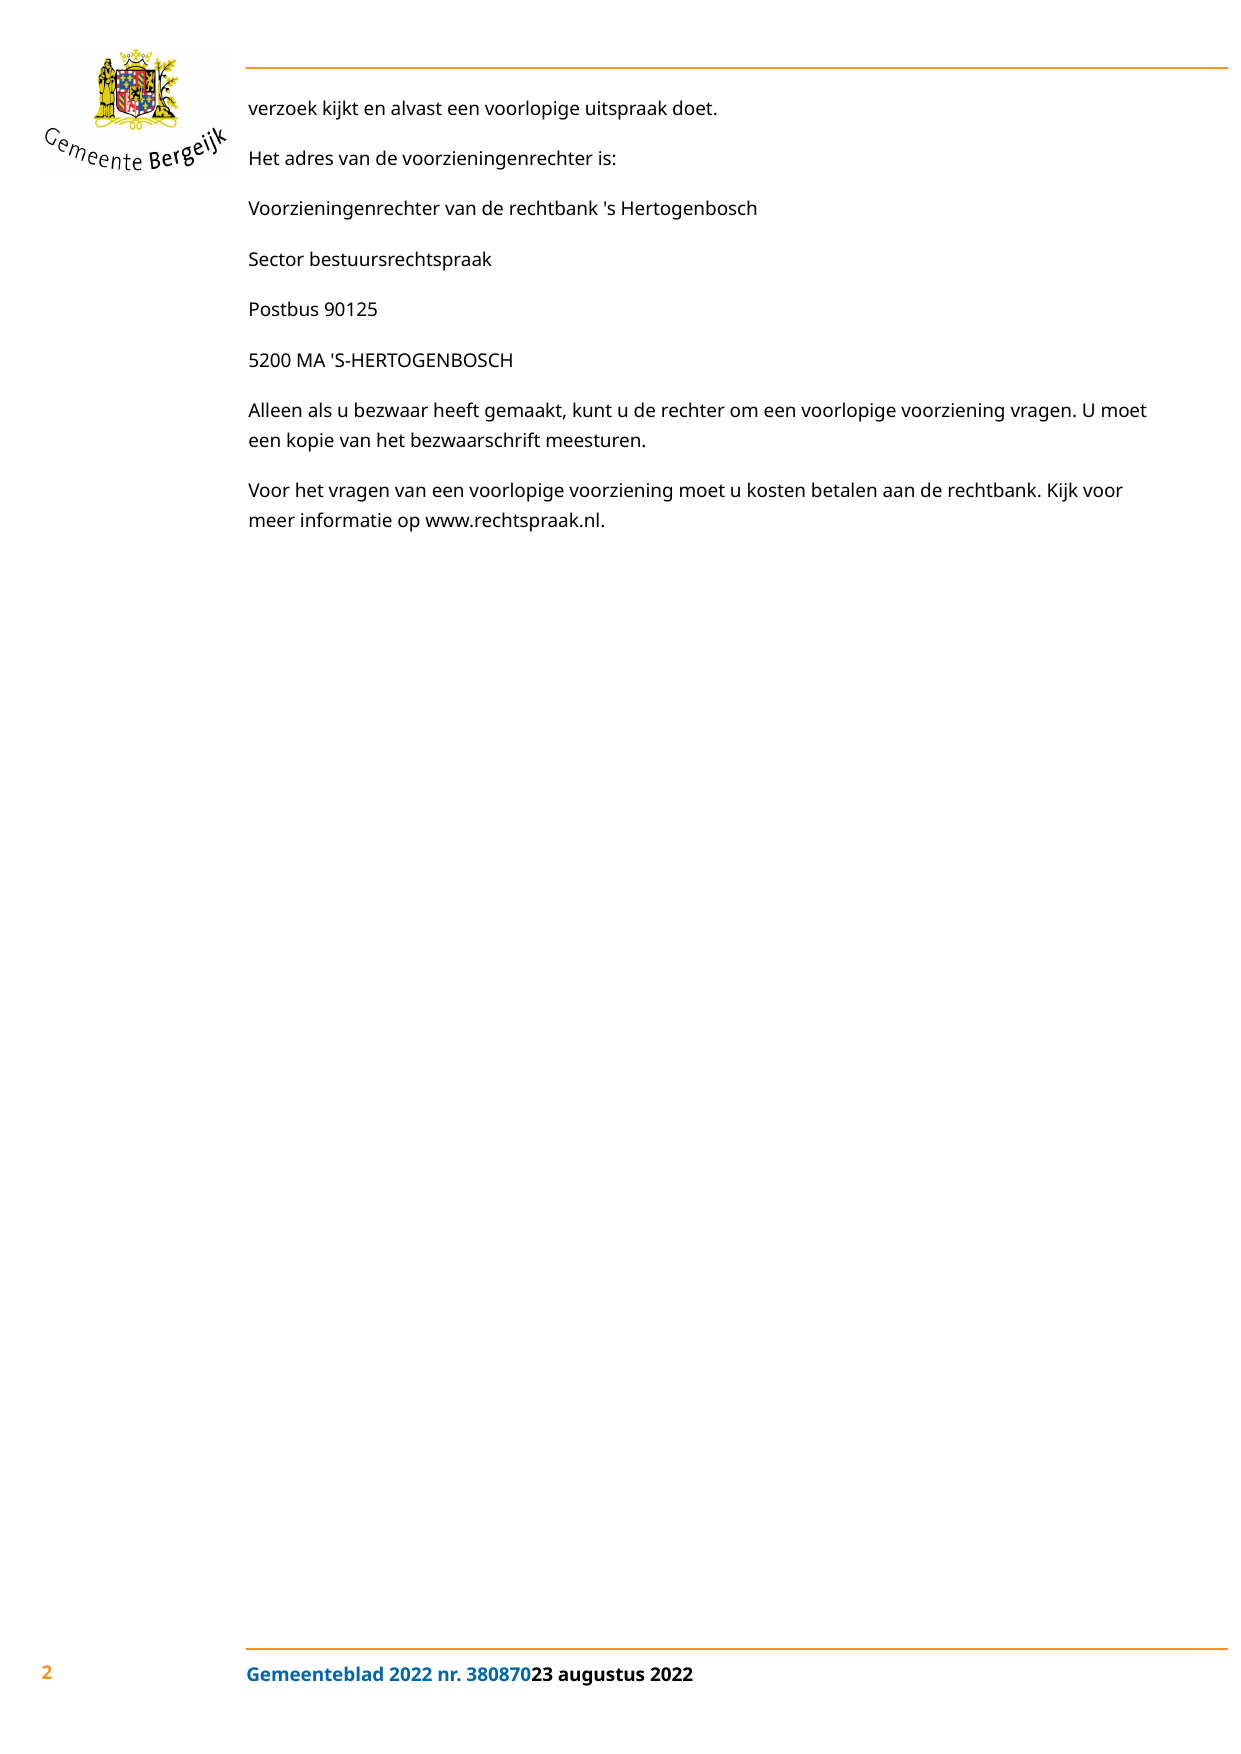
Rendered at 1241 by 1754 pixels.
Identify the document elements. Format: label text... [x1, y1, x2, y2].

text Voorzieningenrechter van de rechtbank 's Hertogenbosch [248, 196, 1152, 221]
text Het adres van de voorzieningenrechter is: [248, 145, 1152, 171]
text Postbus 90125 [248, 296, 1152, 322]
text verzoek kijkt en alvast een voorlopige uitspraak doet. [248, 95, 1152, 121]
text Sector bestuursrechtspraak [248, 246, 1152, 272]
picture [41, 47, 231, 172]
text Voor het vragen van een voorlopige voorziening moet u kosten betalen aan de rechtbank. Kijk voor meer informatie op www.rechtspraak.nl. [248, 477, 1152, 533]
text Alleen als u bezwaar heeft gemaakt, kunt u de rechter om een voorlopige voorziening vragen. U moet een kopie van het bezwaarschrift meesturen. [248, 397, 1152, 453]
text 5200 MA 'S-HERTOGENBOSCH [248, 347, 1152, 373]
